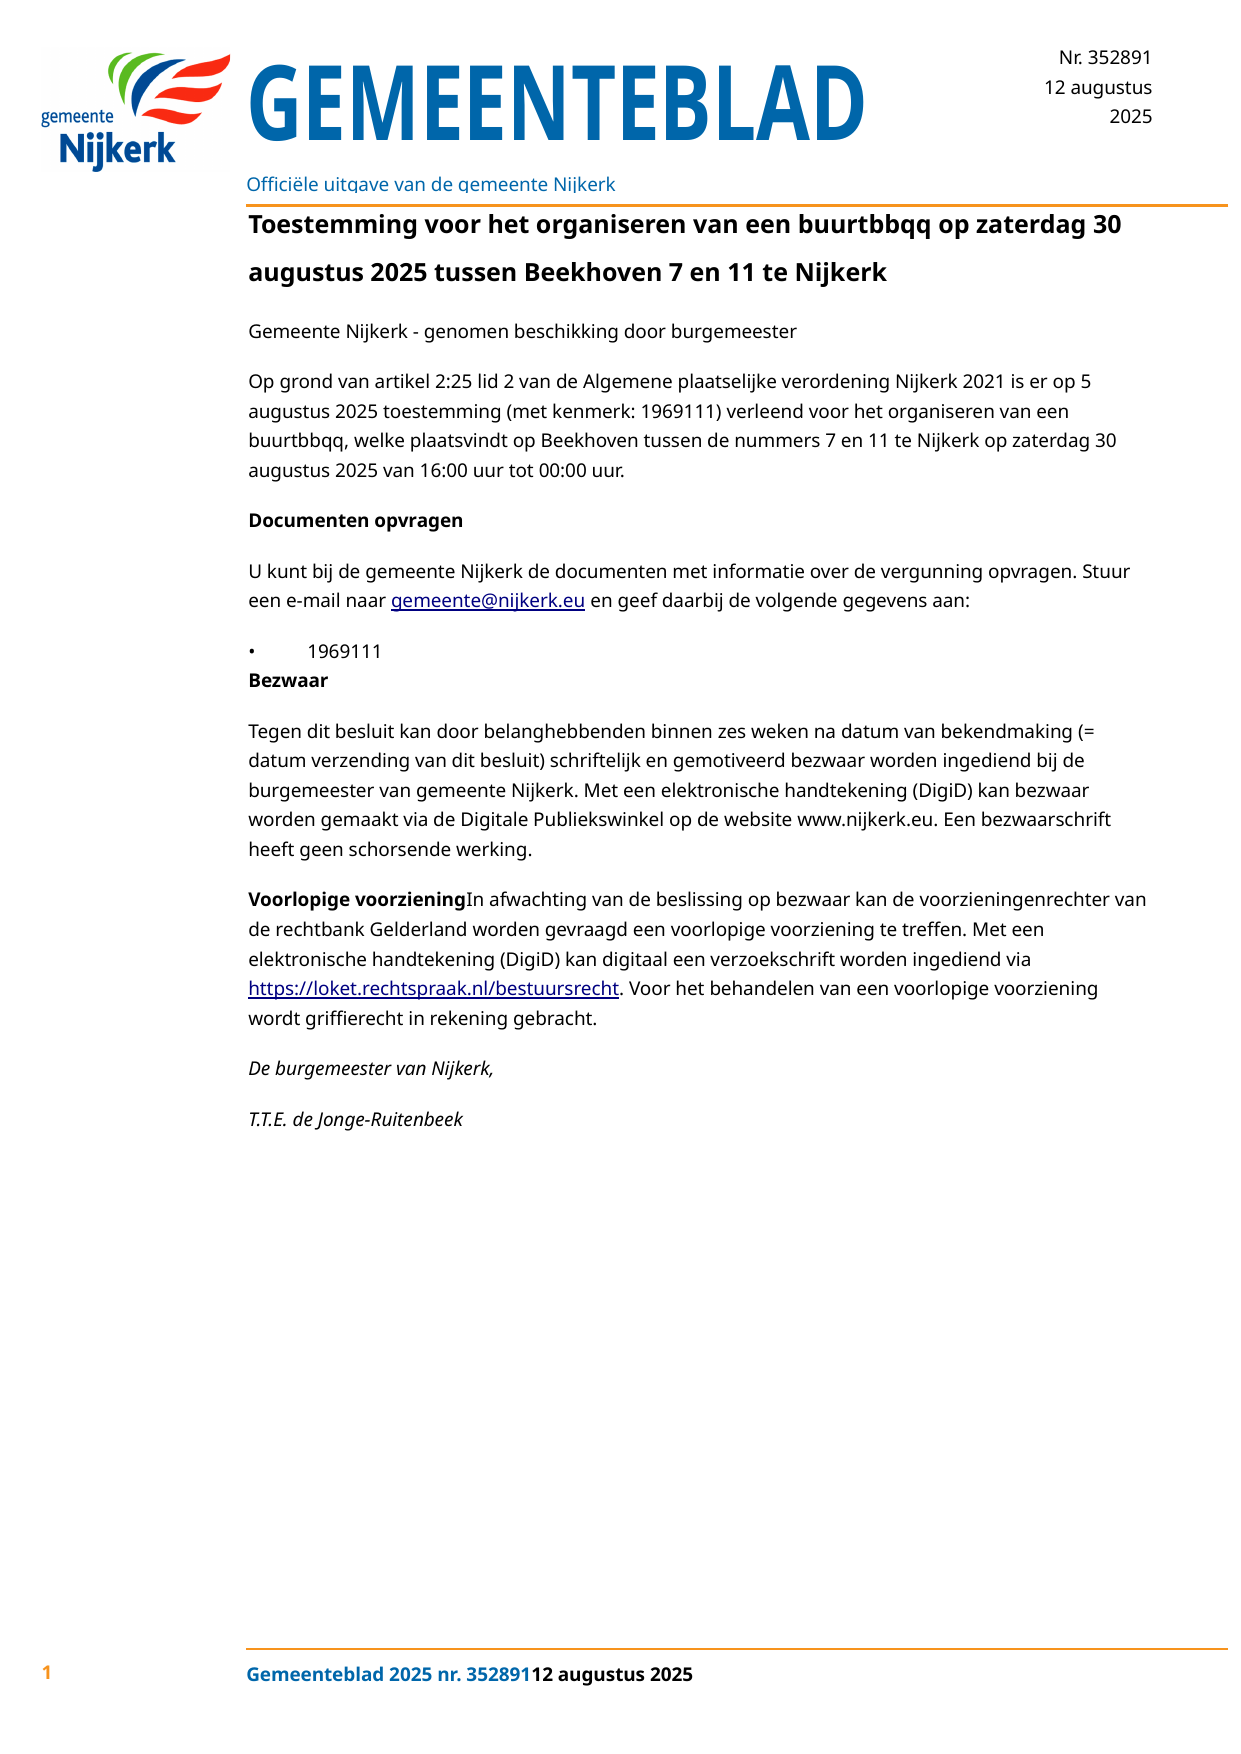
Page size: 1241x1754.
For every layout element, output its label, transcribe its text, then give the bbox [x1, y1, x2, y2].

text De burgemeester van Nijkerk, [248, 1055, 1152, 1081]
text Voorlopige voorzieningIn afwachting van de beslissing op bezwaar kan de voorzieningenrechter van de rechtbank Gelderland worden gevraagd een voorlopige voorziening te treffen. Met een elektronische handtekening (DigiD) kan digitaal een verzoekschrift worden ingediend via https://loket.rechtspraak.nl/bestuursrecht. Voor het behandelen van een voorlopige voorziening wordt griffierecht in rekening gebracht. [248, 887, 1152, 1031]
text U kunt bij de gemeente Nijkerk de documenten met informatie over de vergunning opvragen. Stuur een e-mail naar gemeente@nijkerk.eu en geef daarbij de volgende gegevens aan: [248, 558, 1152, 613]
text Tegen dit besluit kan door belanghebbenden binnen zes weken na datum van bekendmaking (= datum verzending van dit besluit) schriftelijk en gemotiveerd bezwaar worden ingediend bij de burgemeester van gemeente Nijkerk. Met een elektronische handtekening (DigiD) kan bezwaar worden gemaakt via de Digitale Publiekswinkel op de website www.nijkerk.eu. Een bezwaarschrift heeft geen schorsende werking. [248, 718, 1152, 862]
text Documenten opvragen [248, 507, 1152, 533]
text Gemeente Nijkerk - genomen beschikking door burgemeester [248, 318, 1152, 344]
text Op grond van artikel 2:25 lid 2 van de Algemene plaatselijke verordening Nijkerk 2021 is er op 5 augustus 2025 toestemming (met kenmerk: 1969111) verleend voor het organiseren van een buurtbbqq, welke plaatsvindt op Beekhoven tussen de nummers 7 en 11 te Nijkerk op zaterdag 30 augustus 2025 van 16:00 uur tot 00:00 uur. [248, 368, 1152, 483]
picture [41, 47, 231, 172]
list 1969111 [248, 638, 1152, 664]
text Toestemming voor het organiseren van een buurtbbqq op zaterdag 30 augustus 2025 tussen Beekhoven 7 en 11 te Nijkerk [248, 207, 1152, 288]
text T.T.E. de Jonge-Ruitenbeek [248, 1106, 1152, 1132]
text Bezwaar [248, 667, 1152, 693]
